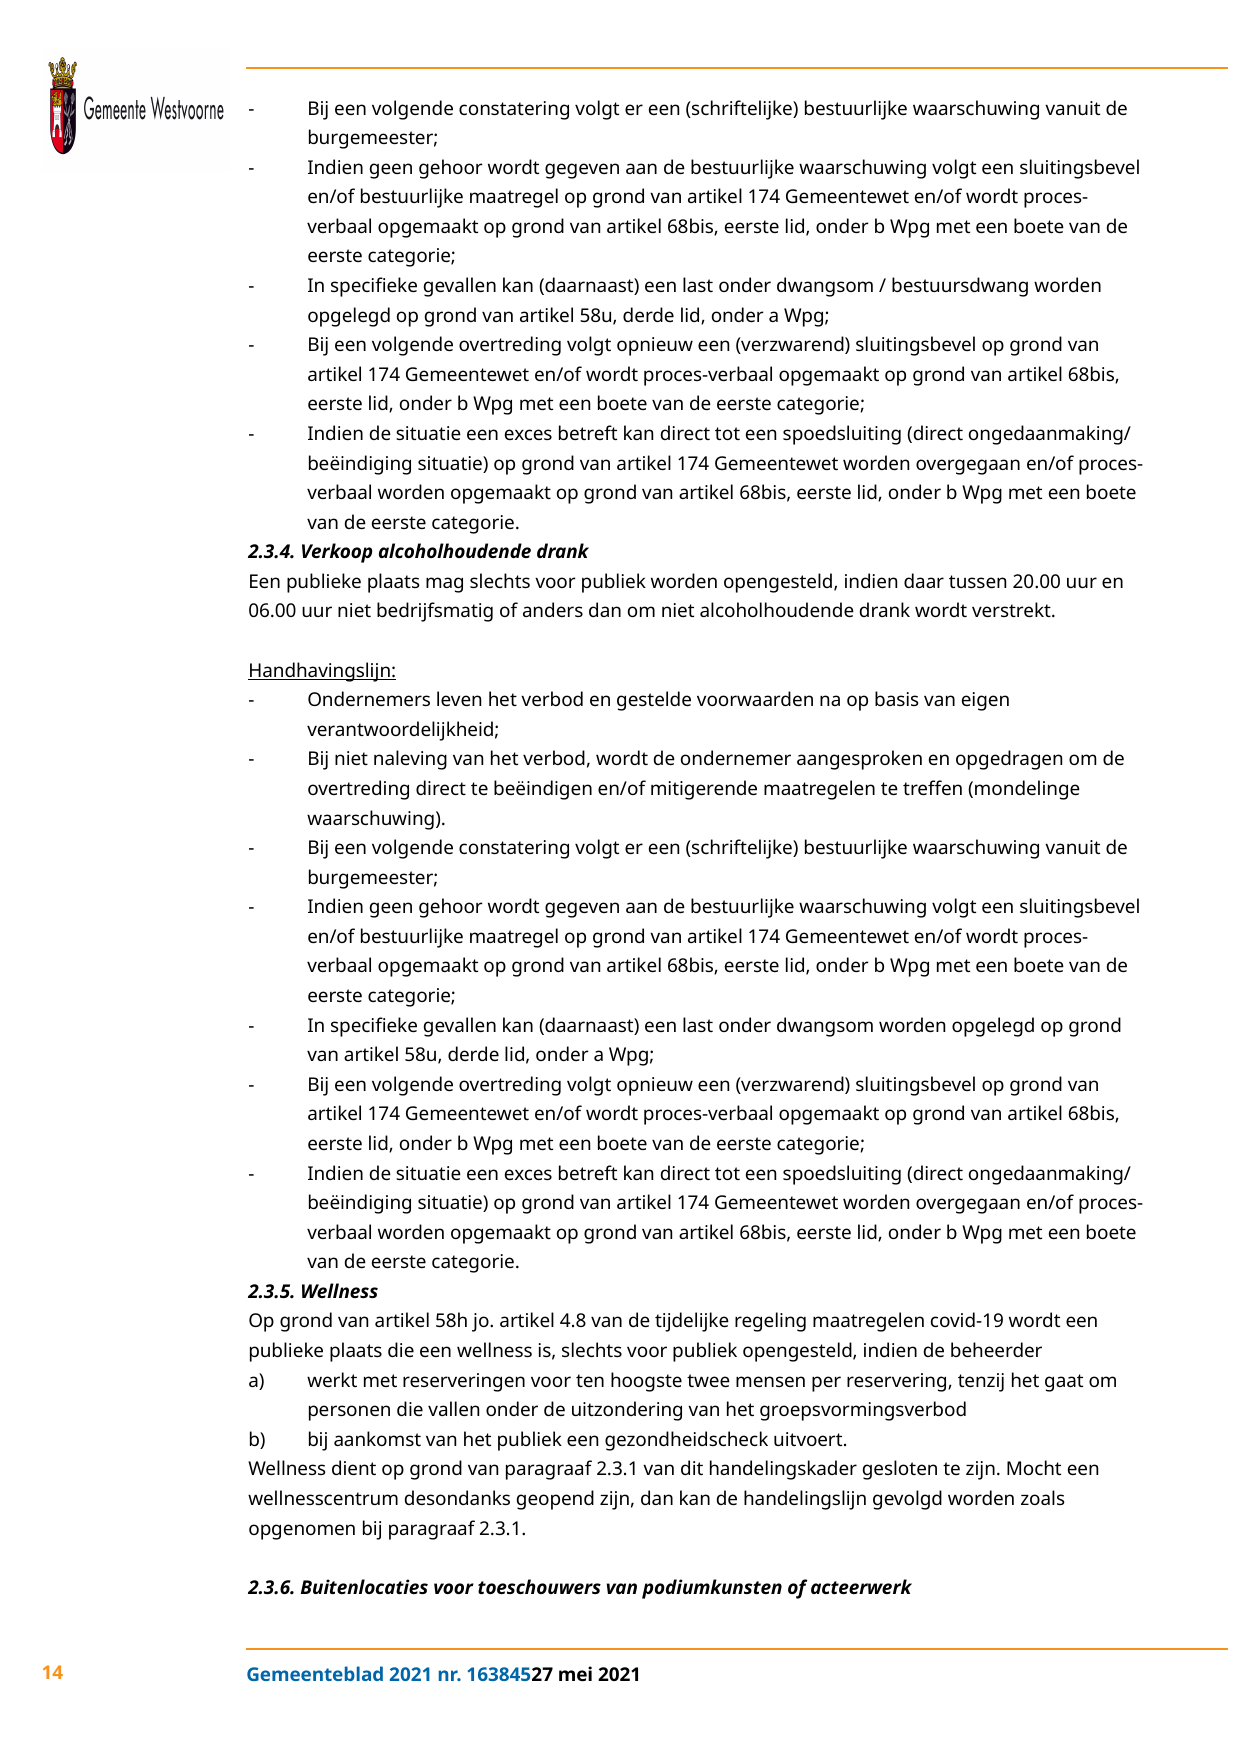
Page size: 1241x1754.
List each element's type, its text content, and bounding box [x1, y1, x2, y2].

text Een publieke plaats mag slechts voor publiek worden opengesteld, indien daar tussen 20.00 uur en 06.00 uur niet bedrijfsmatig of anders dan om niet alcoholhoudende drank wordt verstrekt. [248, 568, 1152, 623]
text Handhavingslijn: [248, 657, 1152, 683]
text Op grond van artikel 58h jo. artikel 4.8 van de tijdelijke regeling maatregelen covid-19 wordt een publieke plaats die een wellness is, slechts voor publiek opengesteld, indien de beheerder [248, 1308, 1152, 1363]
text Wellness dient op grond van paragraaf 2.3.1 van dit handelingskader gesloten te zijn. Mocht een wellnesscentrum desondanks geopend zijn, dan kan de handelingslijn gevolgd worden zoals opgenomen bij paragraaf 2.3.1. [248, 1456, 1152, 1541]
list werkt met reserveringen voor ten hoogste twee mensen per reservering, tenzij het gaat om personen die vallen onder de uitzondering van het groepsvormingsverbod [248, 1367, 1152, 1422]
picture [41, 47, 231, 172]
list Bij niet naleving van het verbod, wordt de ondernemer aangesproken en opgedragen om de overtreding direct te beëindigen en/of mitigerende maatregelen te treffen (mondelinge waarschuwing). [248, 746, 1152, 831]
list Bij een volgende overtreding volgt opnieuw een (verzwarend) sluitingsbevel op grond van artikel 174 Gemeentewet en/of wordt proces-verbaal opgemaakt op grond van artikel 68bis, eerste lid, onder b Wpg met een boete van de eerste categorie; [248, 331, 1152, 416]
list Indien de situatie een exces betreft kan direct tot een spoedsluiting (direct ongedaanmaking/ beëindiging situatie) op grond van artikel 174 Gemeentewet worden overgegaan en/of proces-verbaal worden opgemaakt op grond van artikel 68bis, eerste lid, onder b Wpg met een boete van de eerste categorie. [248, 420, 1152, 535]
list Ondernemers leven het verbod en gestelde voorwaarden na op basis van eigen verantwoordelijkheid; [248, 686, 1152, 742]
list Indien geen gehoor wordt gegeven aan de bestuurlijke waarschuwing volgt een sluitingsbevel en/of bestuurlijke maatregel op grond van artikel 174 Gemeentewet en/of wordt proces-verbaal opgemaakt op grond van artikel 68bis, eerste lid, onder b Wpg met een boete van de eerste categorie; [248, 893, 1152, 1008]
text 2.3.4. Verkoop alcoholhoudende drank [248, 538, 1152, 564]
list bij aankomst van het publiek een gezondheidscheck uitvoert. [248, 1426, 1152, 1452]
list Bij een volgende constatering volgt er een (schriftelijke) bestuurlijke waarschuwing vanuit de burgemeester; [248, 834, 1152, 890]
list In specifieke gevallen kan (daarnaast) een last onder dwangsom / bestuursdwang worden opgelegd op grond van artikel 58u, derde lid, onder a Wpg; [248, 272, 1152, 328]
list In specifieke gevallen kan (daarnaast) een last onder dwangsom worden opgelegd op grond van artikel 58u, derde lid, onder a Wpg; [248, 1012, 1152, 1067]
list Bij een volgende overtreding volgt opnieuw een (verzwarend) sluitingsbevel op grond van artikel 174 Gemeentewet en/of wordt proces-verbaal opgemaakt op grond van artikel 68bis, eerste lid, onder b Wpg met een boete van de eerste categorie; [248, 1071, 1152, 1156]
list Indien geen gehoor wordt gegeven aan de bestuurlijke waarschuwing volgt een sluitingsbevel en/of bestuurlijke maatregel op grond van artikel 174 Gemeentewet en/of wordt proces-verbaal opgemaakt op grond van artikel 68bis, eerste lid, onder b Wpg met een boete van de eerste categorie; [248, 154, 1152, 268]
text 2.3.6. Buitenlocaties voor toeschouwers van podiumkunsten of acteerwerk [248, 1574, 1152, 1600]
list Indien de situatie een exces betreft kan direct tot een spoedsluiting (direct ongedaanmaking/ beëindiging situatie) op grond van artikel 174 Gemeentewet worden overgegaan en/of proces-verbaal worden opgemaakt op grond van artikel 68bis, eerste lid, onder b Wpg met een boete van de eerste categorie. [248, 1160, 1152, 1274]
list Bij een volgende constatering volgt er een (schriftelijke) bestuurlijke waarschuwing vanuit de burgemeester; [248, 95, 1152, 150]
text 2.3.5. Wellness [248, 1278, 1152, 1304]
